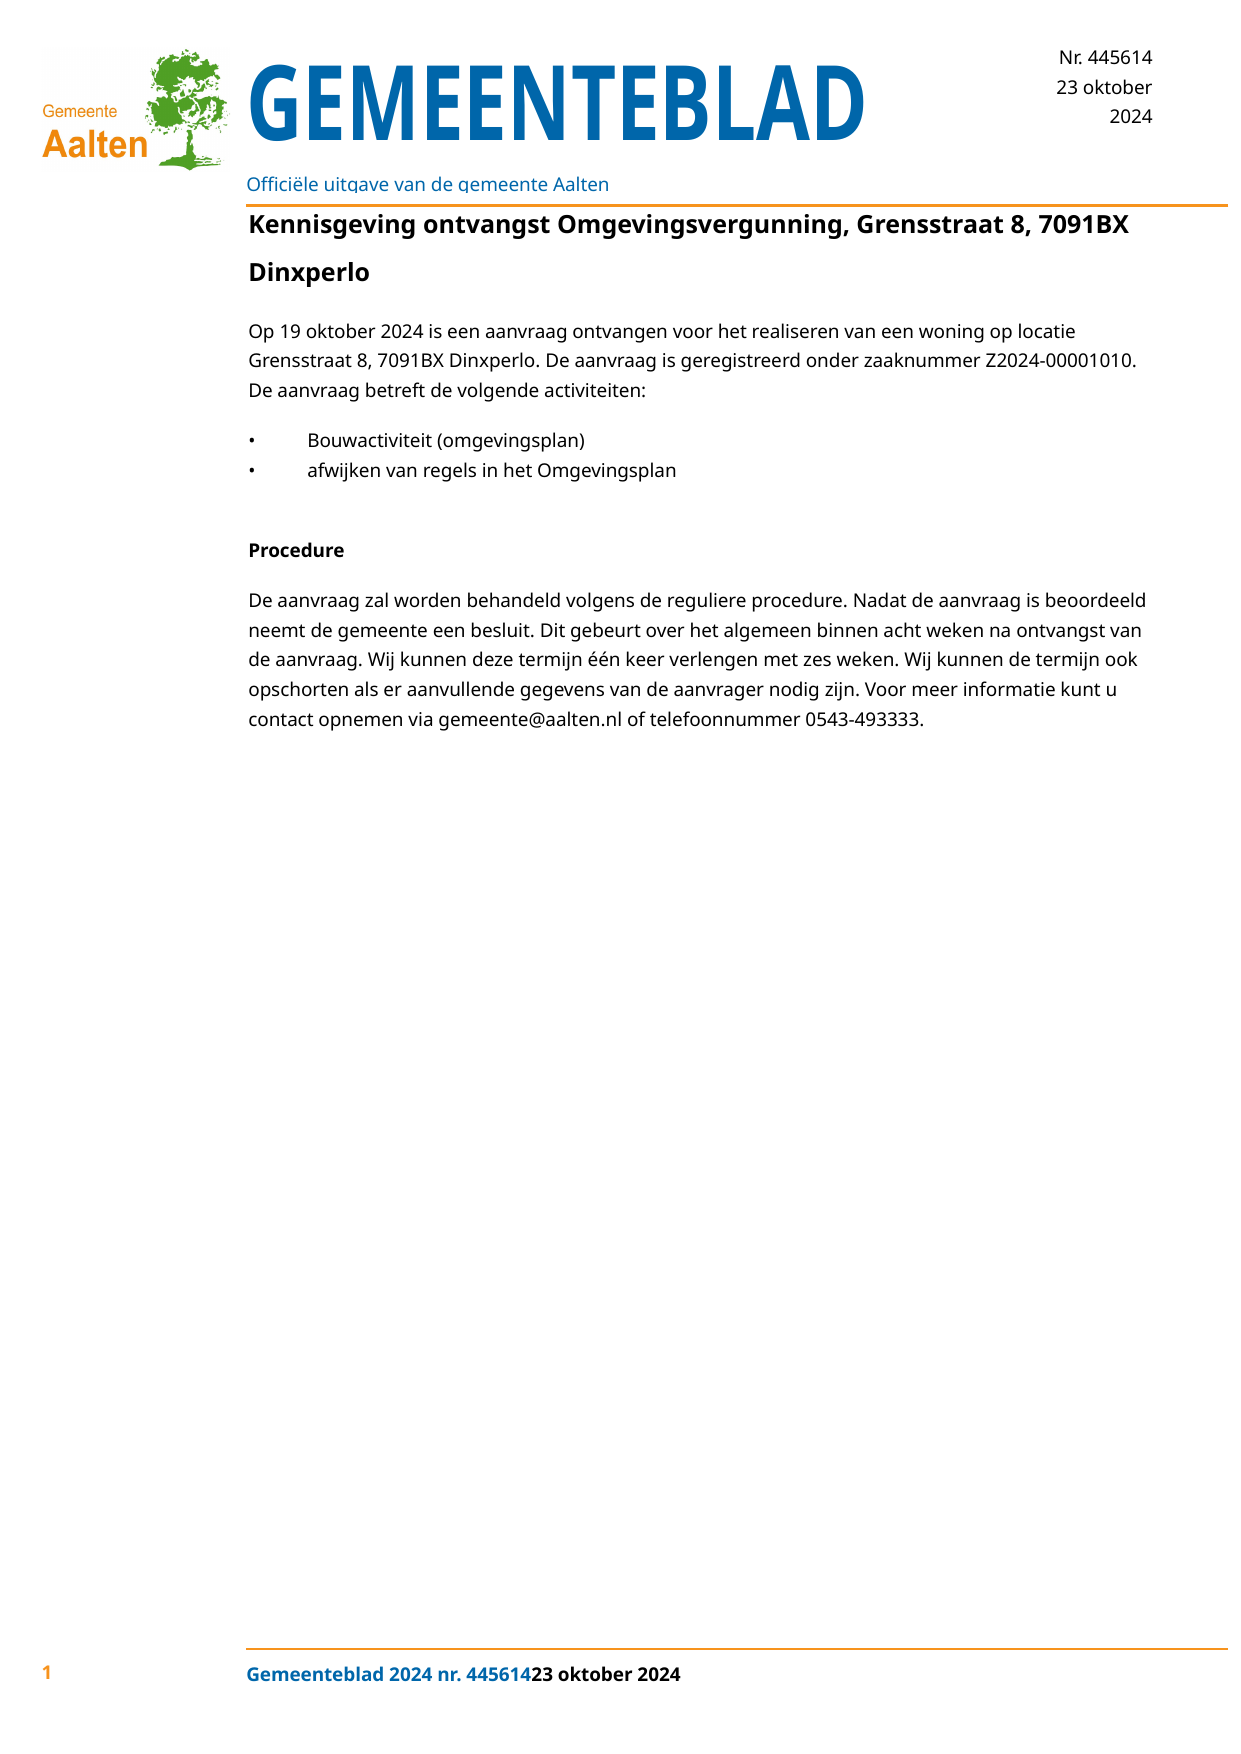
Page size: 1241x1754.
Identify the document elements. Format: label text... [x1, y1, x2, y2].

picture [41, 47, 231, 172]
text Op 19 oktober 2024 is een aanvraag ontvangen voor het realiseren van een woning op locatie Grensstraat 8, 7091BX Dinxperlo. De aanvraag is geregistreerd onder zaaknummer Z2024-00001010. De aanvraag betreft de volgende activiteiten: [248, 318, 1152, 403]
list afwijken van regels in het Omgevingsplan [248, 457, 1152, 483]
text De aanvraag zal worden behandeld volgens de reguliere procedure. Nadat de aanvraag is beoordeeld neemt de gemeente een besluit. Dit gebeurt over het algemeen binnen acht weken na ontvangst van de aanvraag. Wij kunnen deze termijn één keer verlengen met zes weken. Wij kunnen de termijn ook opschorten als er aanvullende gegevens van de aanvrager nodig zijn. Voor meer informatie kunt u contact opnemen via gemeente@aalten.nl of telefoonnummer 0543-493333. [248, 587, 1152, 732]
text Kennisgeving ontvangst Omgevingsvergunning, Grensstraat 8, 7091BX Dinxperlo [248, 207, 1152, 288]
text Procedure [248, 537, 1152, 563]
list Bouwactiviteit (omgevingsplan) [248, 427, 1152, 453]
